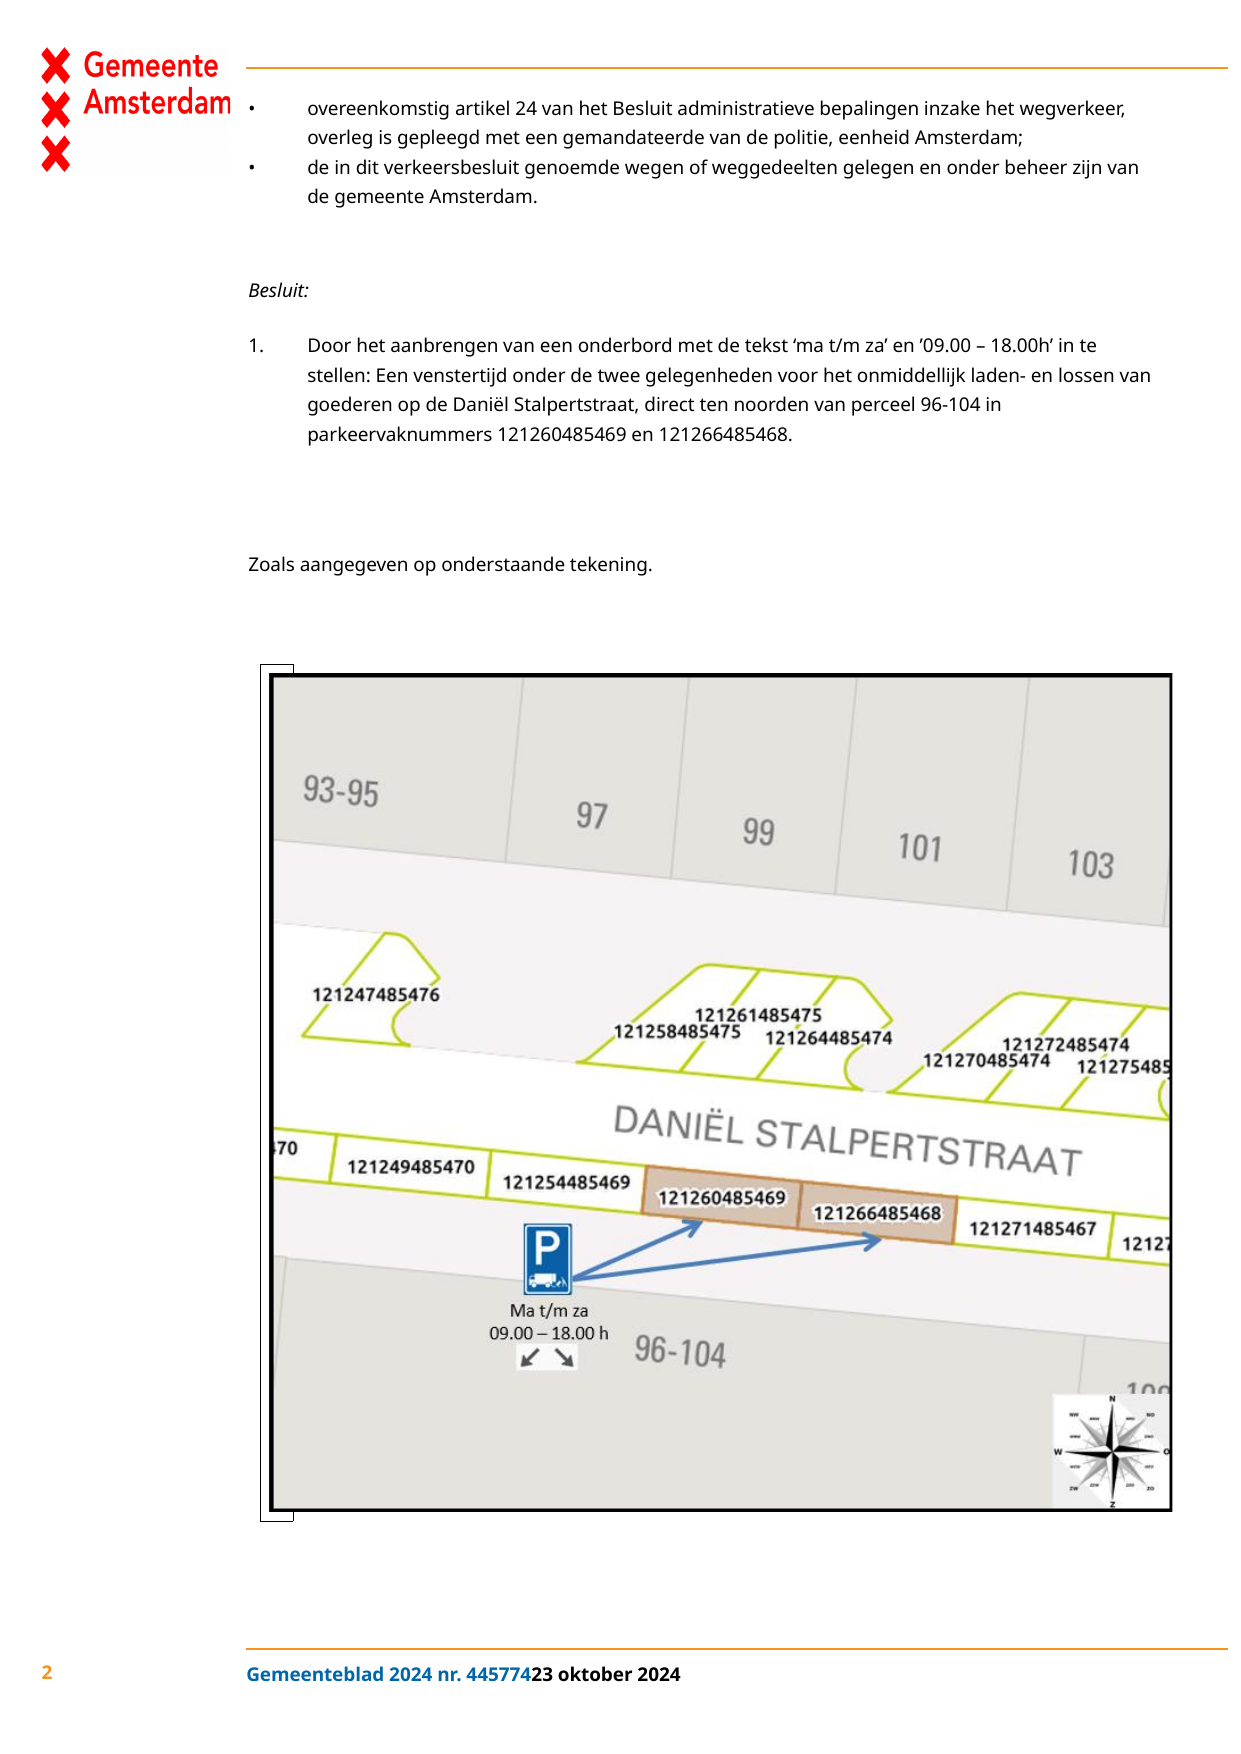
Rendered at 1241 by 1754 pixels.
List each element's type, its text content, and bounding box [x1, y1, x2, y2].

picture [268, 673, 1173, 1512]
list de in dit verkeersbesluit genoemde wegen of weggedeelten gelegen en onder beheer zijn van de gemeente Amsterdam. [248, 154, 1152, 209]
text Besluit: [248, 277, 1152, 303]
list Door het aanbrengen van een onderbord met de tekst ‘ma t/m za’ en ’09.00 – 18.00h’ in te stellen: Een venstertijd onder de twee gelegenheden voor het onmiddellijk laden- en lossen van goederen op de Daniël Stalpertstraat, direct ten noorden van perceel 96-104 in parkeervaknummers 121260485469 en 121266485468. [248, 332, 1152, 447]
picture [41, 47, 231, 172]
list overeenkomstig artikel 24 van het Besluit administratieve bepalingen inzake het wegverkeer, overleg is gepleegd met een gemandateerde van de politie, eenheid Amsterdam; [248, 95, 1152, 150]
text Zoals aangegeven op onderstaande tekening. [248, 552, 1152, 577]
